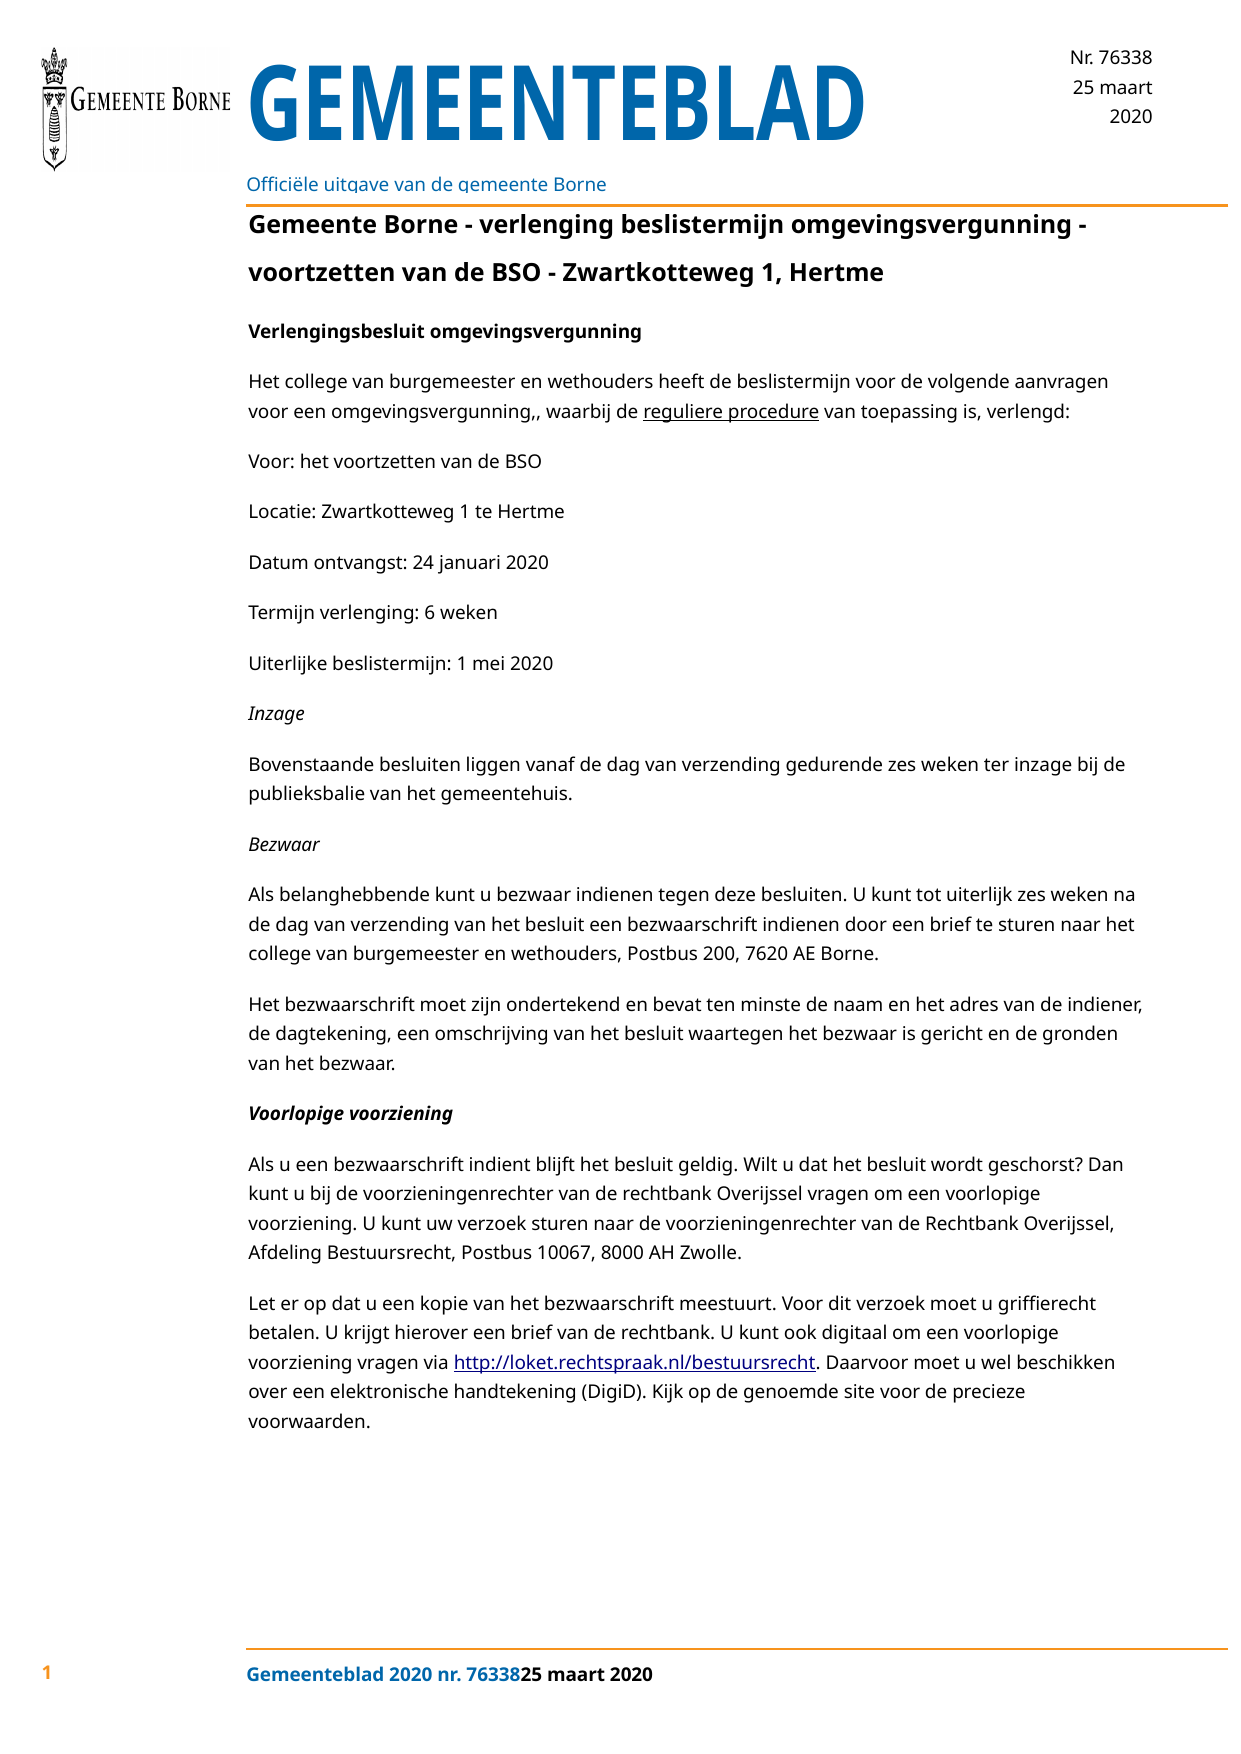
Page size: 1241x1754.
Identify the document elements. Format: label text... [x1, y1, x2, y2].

text Verlengingsbesluit omgevingsvergunning [248, 318, 1152, 344]
text Voorlopige voorziening [248, 1100, 1152, 1126]
text Let er op dat u een kopie van het bezwaarschrift meestuurt. Voor dit verzoek moet u griffierecht betalen. U krijgt hierover een brief van de rechtbank. U kunt ook digitaal om een voorlopige voorziening vragen via http://loket.rechtspraak.nl/bestuursrecht. Daarvoor moet u wel beschikken over een elektronische handtekening (DigiD). Kijk op de genoemde site voor de precieze voorwaarden. [248, 1290, 1152, 1434]
text Het bezwaarschrift moet zijn ondertekend en bevat ten minste de naam en het adres van de indiener, de dagtekening, een omschrijving van het besluit waartegen het bezwaar is gericht en de gronden van het bezwaar. [248, 991, 1152, 1076]
text Locatie: Zwartkotteweg 1 te Hertme [248, 499, 1152, 524]
text Gemeente Borne - verlenging beslistermijn omgevingsvergunning - voortzetten van de BSO - Zwartkotteweg 1, Hertme [248, 207, 1152, 288]
text Als u een bezwaarschrift indient blijft het besluit geldig. Wilt u dat het besluit wordt geschorst? Dan kunt u bij de voorzieningenrechter van de rechtbank Overijssel vragen om een voorlopige voorziening. U kunt uw verzoek sturen naar de voorzieningenrechter van de Rechtbank Overijssel, Afdeling Bestuursrecht, Postbus 10067, 8000 AH Zwolle. [248, 1151, 1152, 1265]
text Voor: het voortzetten van de BSO [248, 448, 1152, 474]
text Bezwaar [248, 831, 1152, 857]
text Termijn verlenging: 6 weken [248, 599, 1152, 625]
text Datum ontvangst: 24 januari 2020 [248, 549, 1152, 575]
text Het college van burgemeester en wethouders heeft de beslistermijn voor de volgende aanvragen voor een omgevingsvergunning,, waarbij de reguliere procedure van toepassing is, verlengd: [248, 368, 1152, 424]
text Als belanghebbende kunt u bezwaar indienen tegen deze besluiten. U kunt tot uiterlijk zes weken na de dag van verzending van het besluit een bezwaarschrift indienen door een brief te sturen naar het college van burgemeester en wethouders, Postbus 200, 7620 AE Borne. [248, 881, 1152, 966]
text Inzage [248, 700, 1152, 726]
text Uiterlijke beslistermijn: 1 mei 2020 [248, 650, 1152, 676]
text Bovenstaande besluiten liggen vanaf de dag van verzending gedurende zes weken ter inzage bij de publieksbalie van het gemeentehuis. [248, 751, 1152, 806]
picture [41, 47, 231, 172]
